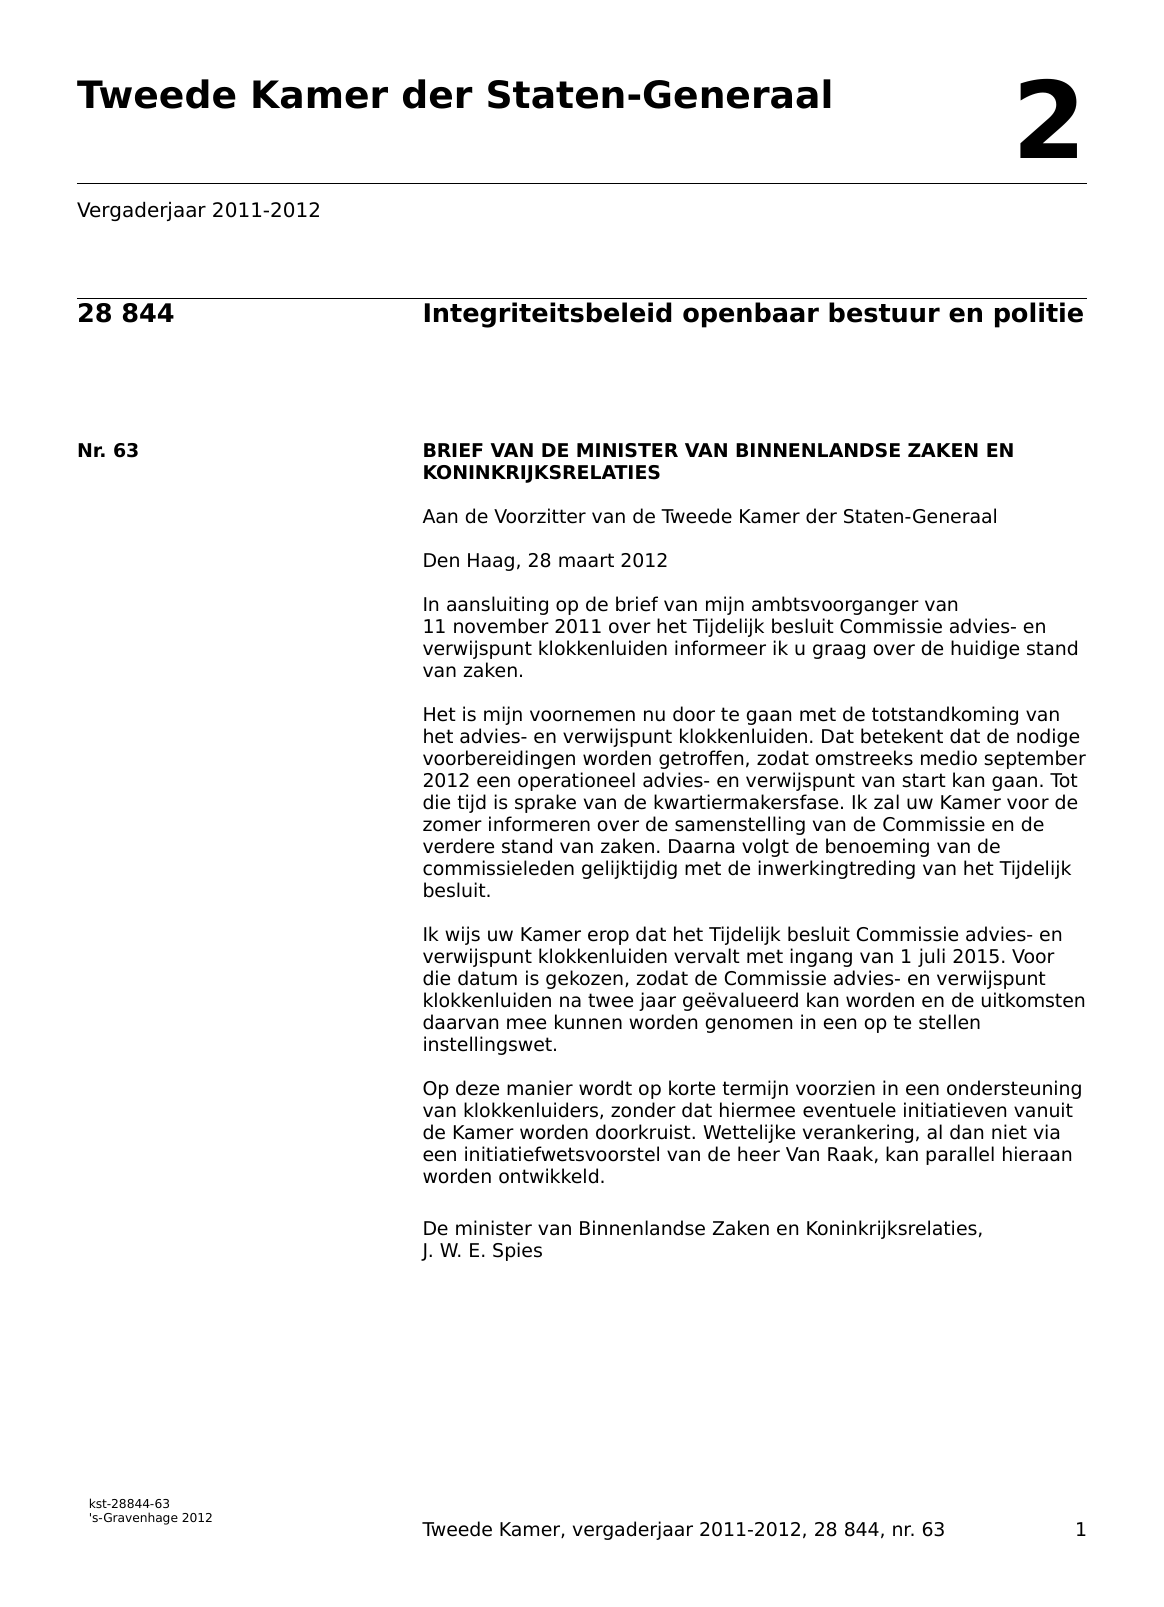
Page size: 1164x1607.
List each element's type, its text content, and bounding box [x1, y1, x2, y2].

text De minister van Binnenlandse Zaken en Koninkrijksrelaties, J. W. E. Spies [422, 1218, 1087, 1262]
text Aan de Voorzitter van de Tweede Kamer der Staten-Generaal [422, 506, 1087, 528]
table_cell Vergaderjaar 2011-2012 [77, 184, 1087, 298]
text kst-28844-63 [88, 1497, 323, 1511]
text Op deze manier wordt op korte termijn voorzien in een ondersteuning van klokkenluiders, zonder dat hiermee eventuele initiatieven vanuit de Kamer worden doorkruist. Wettelijke verankering, al dan niet via een initiatiefwetsvoorstel van de heer Van Raak, kan parallel hieraan worden ontwikkeld. [422, 1078, 1087, 1188]
subtitle 28 844 Integriteitsbeleid openbaar bestuur en politie [77, 299, 1087, 329]
text Ik wijs uw Kamer erop dat het Tijdelijk besluit Commissie advies- en verwijspunt klokkenluiden vervalt met ingang van 1 juli 2015. Voor die datum is gekozen, zodat de Commissie advies- en verwijspunt klokkenluiden na twee jaar geëvalueerd kan worden en de uitkomsten daarvan mee kunnen worden genomen in een op te stellen instellingswet. [422, 924, 1087, 1056]
table_header 2 [886, 59, 1087, 183]
text 's-Gravenhage 2012 [88, 1511, 323, 1525]
subtitle Nr. 63 BRIEF VAN DE MINISTER VAN BINNENLANDSE ZAKEN EN KONINKRIJKSRELATIES [77, 440, 1087, 484]
text Den Haag, 28 maart 2012 [422, 550, 1087, 572]
text Het is mijn voornemen nu door te gaan met de totstandkoming van het advies- en verwijspunt klokkenluiden. Dat betekent dat de nodige voorbereidingen worden getroffen, zodat omstreeks medio september 2012 een operationeel advies- en verwijspunt van start kan gaan. Tot die tijd is sprake van de kwartiermakersfase. Ik zal uw Kamer voor de zomer informeren over de samenstelling van de Commissie en de verdere stand van zaken. Daarna volgt de benoeming van de commissieleden gelijktijdig met de inwerkingtreding van het Tijdelijk besluit. [422, 704, 1087, 902]
table_header Tweede Kamer der Staten-Generaal [77, 59, 886, 183]
text In aansluiting op de brief van mijn ambtsvoorganger van 11 november 2011 over het Tijdelijk besluit Commissie advies- en verwijspunt klokkenluiden informeer ik u graag over de huidige stand van zaken. [422, 594, 1087, 682]
